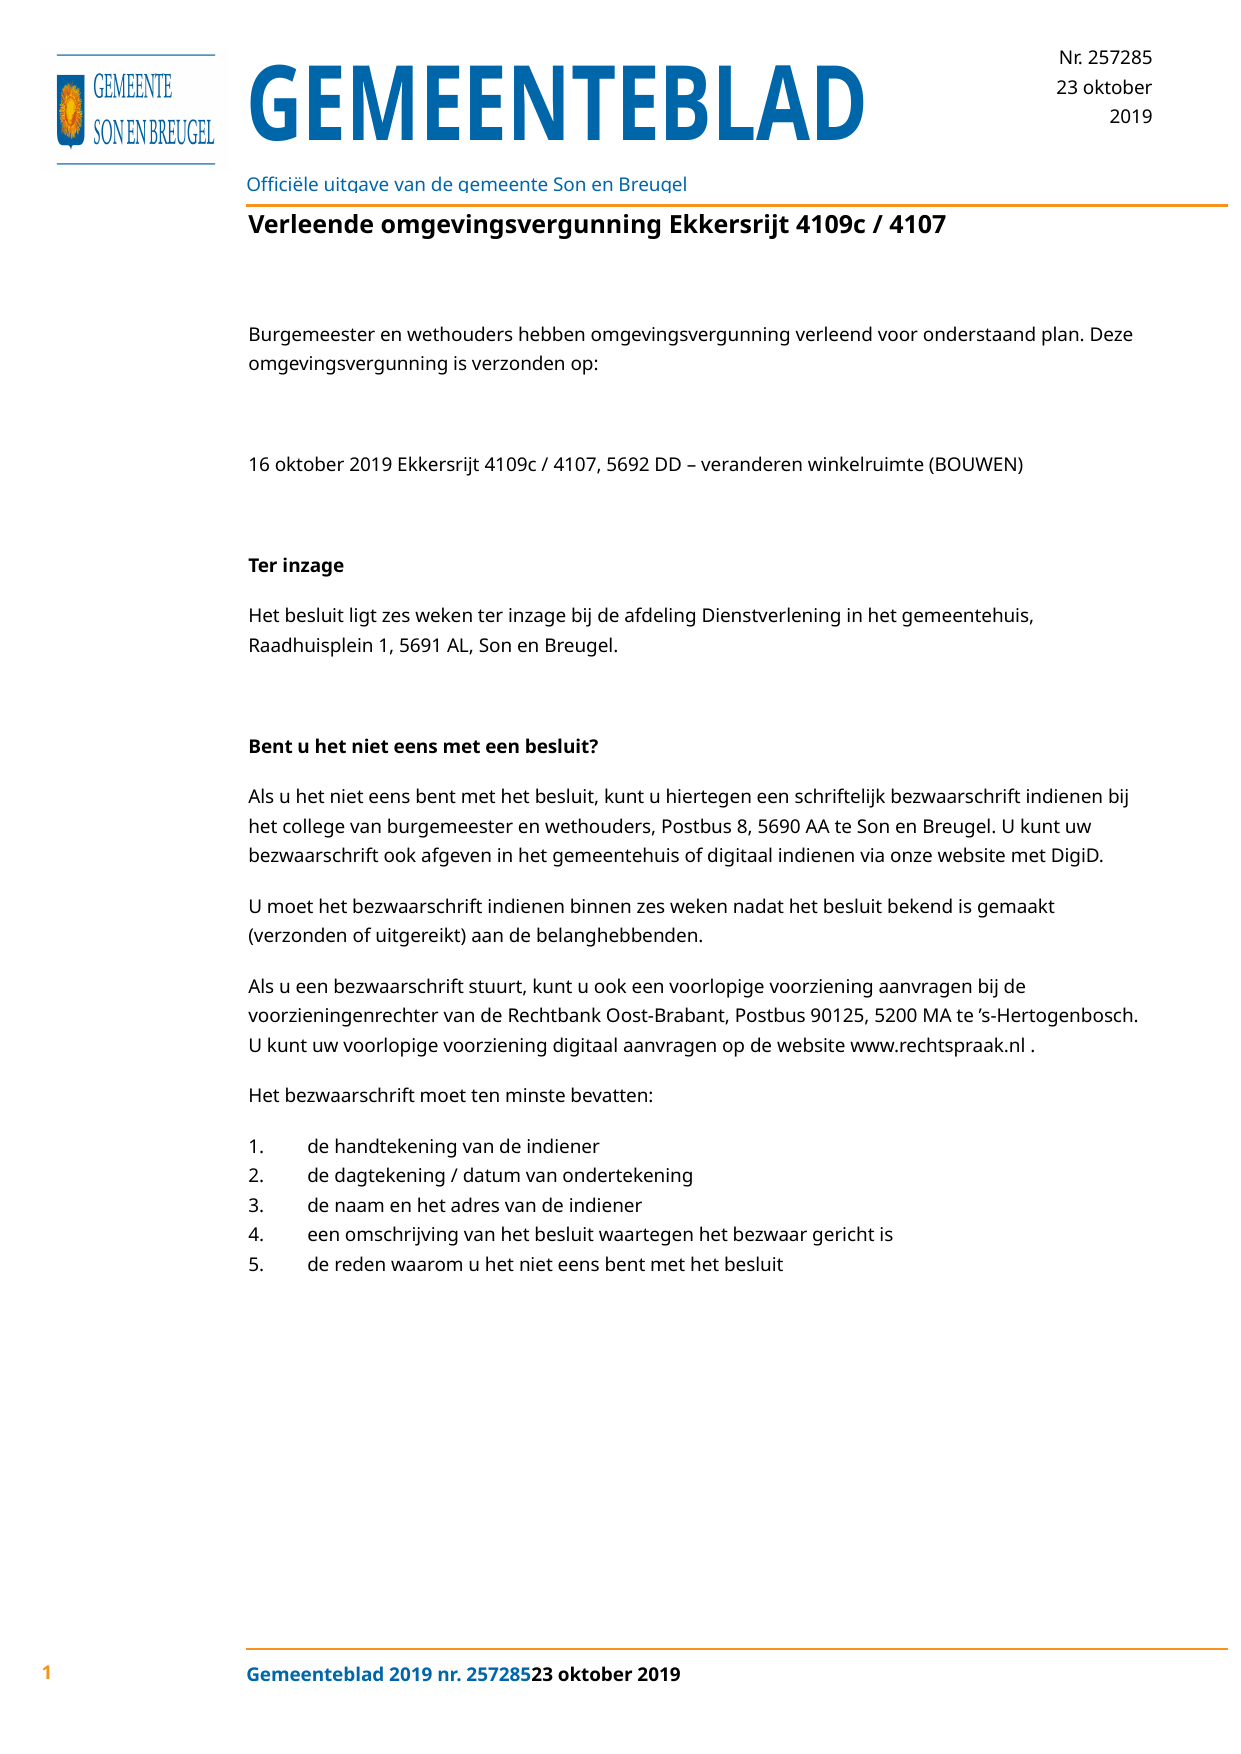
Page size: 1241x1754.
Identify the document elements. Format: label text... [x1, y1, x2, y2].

list de handtekening van de indiener [248, 1133, 1152, 1158]
list de naam en het adres van de indiener [248, 1192, 1152, 1218]
picture [41, 47, 231, 172]
list de reden waarom u het niet eens bent met het besluit [248, 1251, 1152, 1277]
text Het bezwaarschrift moet ten minste bevatten: [248, 1082, 1152, 1108]
text Het besluit ligt zes weken ter inzage bij de afdeling Dienstverlening in het gemeentehuis, Raadhuisplein 1, 5691 AL, Son en Breugel. [248, 602, 1152, 658]
text U moet het bezwaarschrift indienen binnen zes weken nadat het besluit bekend is gemaakt (verzonden of uitgereikt) aan de belanghebbenden. [248, 893, 1152, 948]
text Als u het niet eens bent met het besluit, kunt u hiertegen een schriftelijk bezwaarschrift indienen bij het college van burgemeester en wethouders, Postbus 8, 5690 AA te Son en Breugel. U kunt uw bezwaarschrift ook afgeven in het gemeentehuis of digitaal indienen via onze website met DigiD. [248, 783, 1152, 868]
text 16 oktober 2019 Ekkersrijt 4109c / 4107, 5692 DD – veranderen winkelruimte (BOUWEN) [248, 451, 1152, 477]
text Bent u het niet eens met een besluit? [248, 733, 1152, 758]
list de dagtekening / datum van ondertekening [248, 1162, 1152, 1188]
text Verleende omgevingsvergunning Ekkersrijt 4109c / 4107 [248, 207, 1152, 241]
list een omschrijving van het besluit waartegen het bezwaar gericht is [248, 1222, 1152, 1247]
text Burgemeester en wethouders hebben omgevingsvergunning verleend voor onderstaand plan. Deze omgevingsvergunning is verzonden op: [248, 321, 1152, 376]
text Ter inzage [248, 552, 1152, 578]
text Als u een bezwaarschrift stuurt, kunt u ook een voorlopige voorziening aanvragen bij de voorzieningenrechter van de Rechtbank Oost-Brabant, Postbus 90125, 5200 MA te ’s-Hertogenbosch. U kunt uw voorlopige voorziening digitaal aanvragen op de website www.rechtspraak.nl . [248, 973, 1152, 1058]
